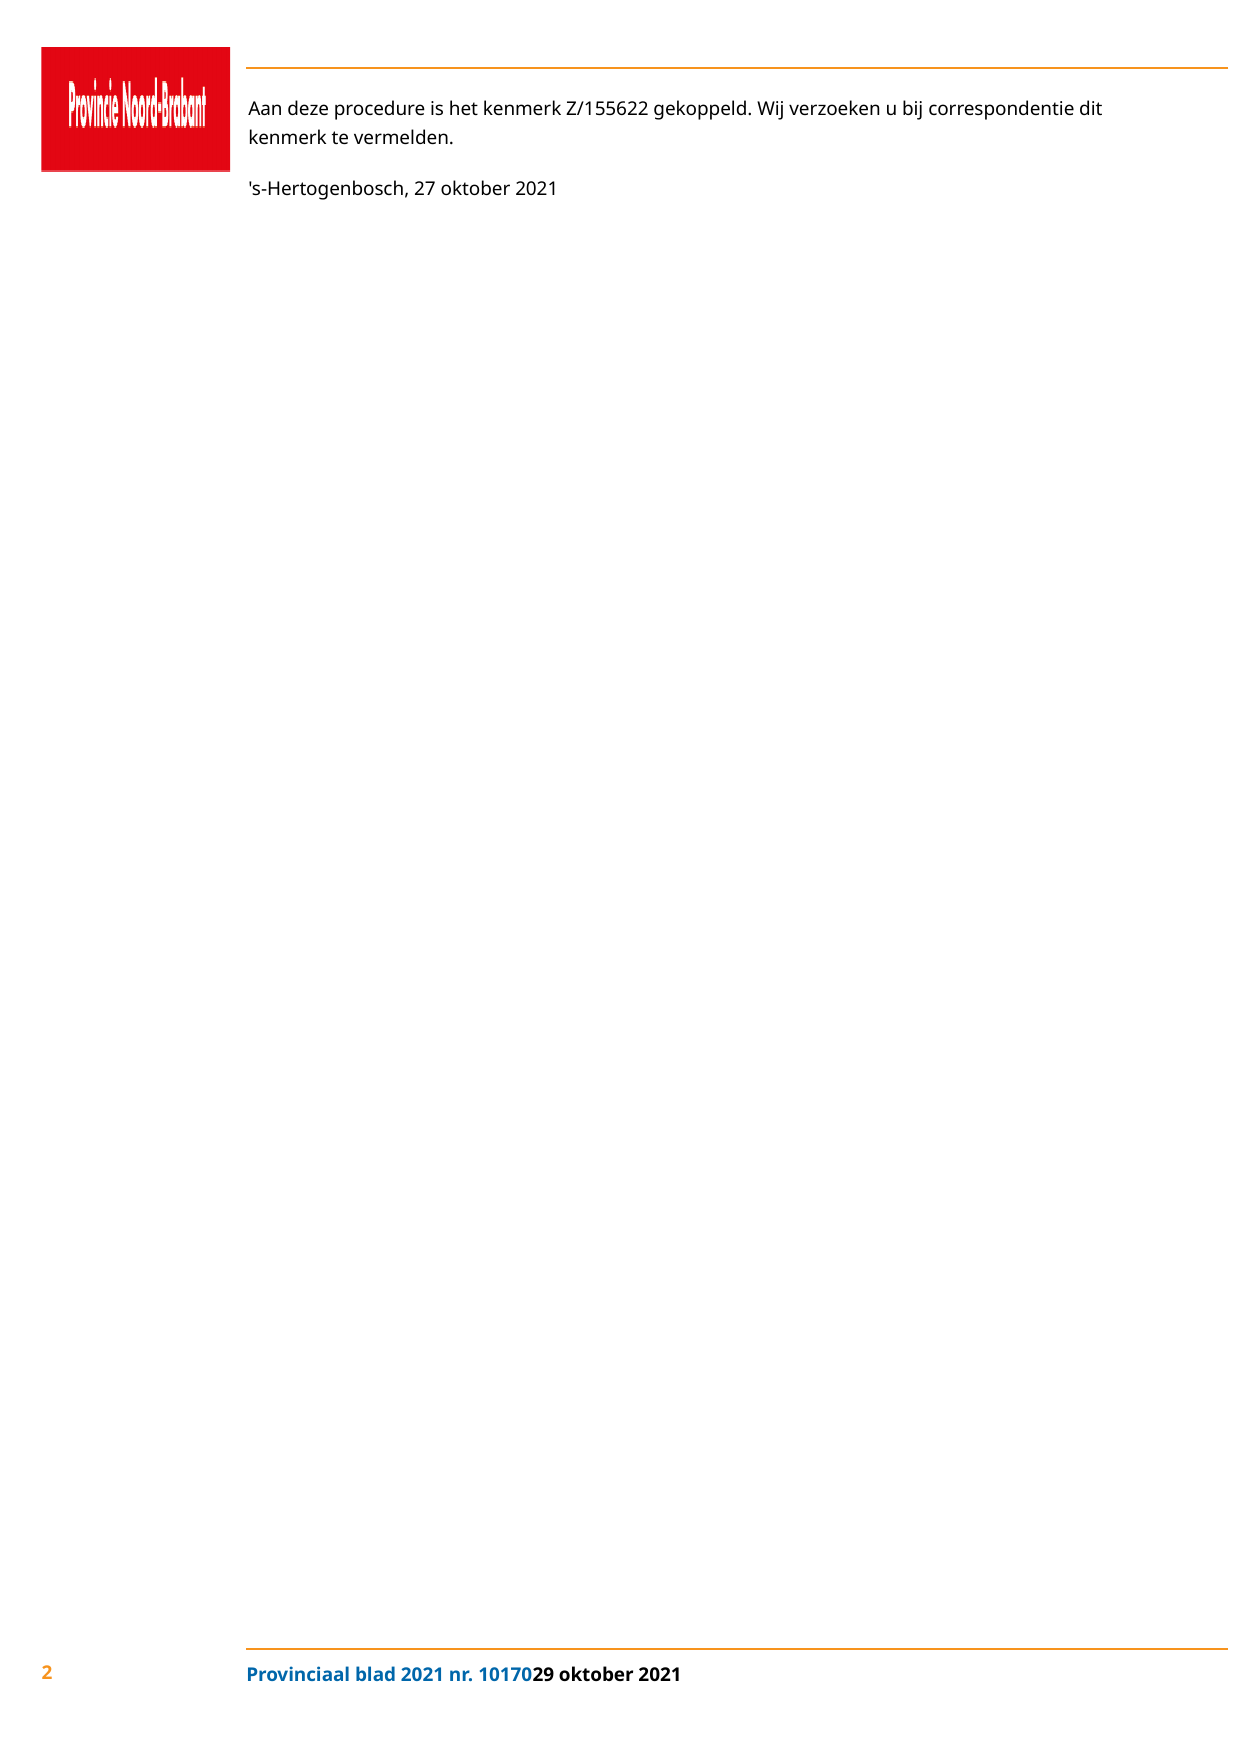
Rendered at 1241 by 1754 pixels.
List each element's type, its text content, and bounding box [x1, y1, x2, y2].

text 's-Hertogenbosch, 27 oktober 2021 [248, 175, 1152, 201]
text Aan deze procedure is het kenmerk Z/155622 gekoppeld. Wij verzoeken u bij correspondentie dit kenmerk te vermelden. [248, 95, 1152, 150]
picture [41, 47, 231, 172]
